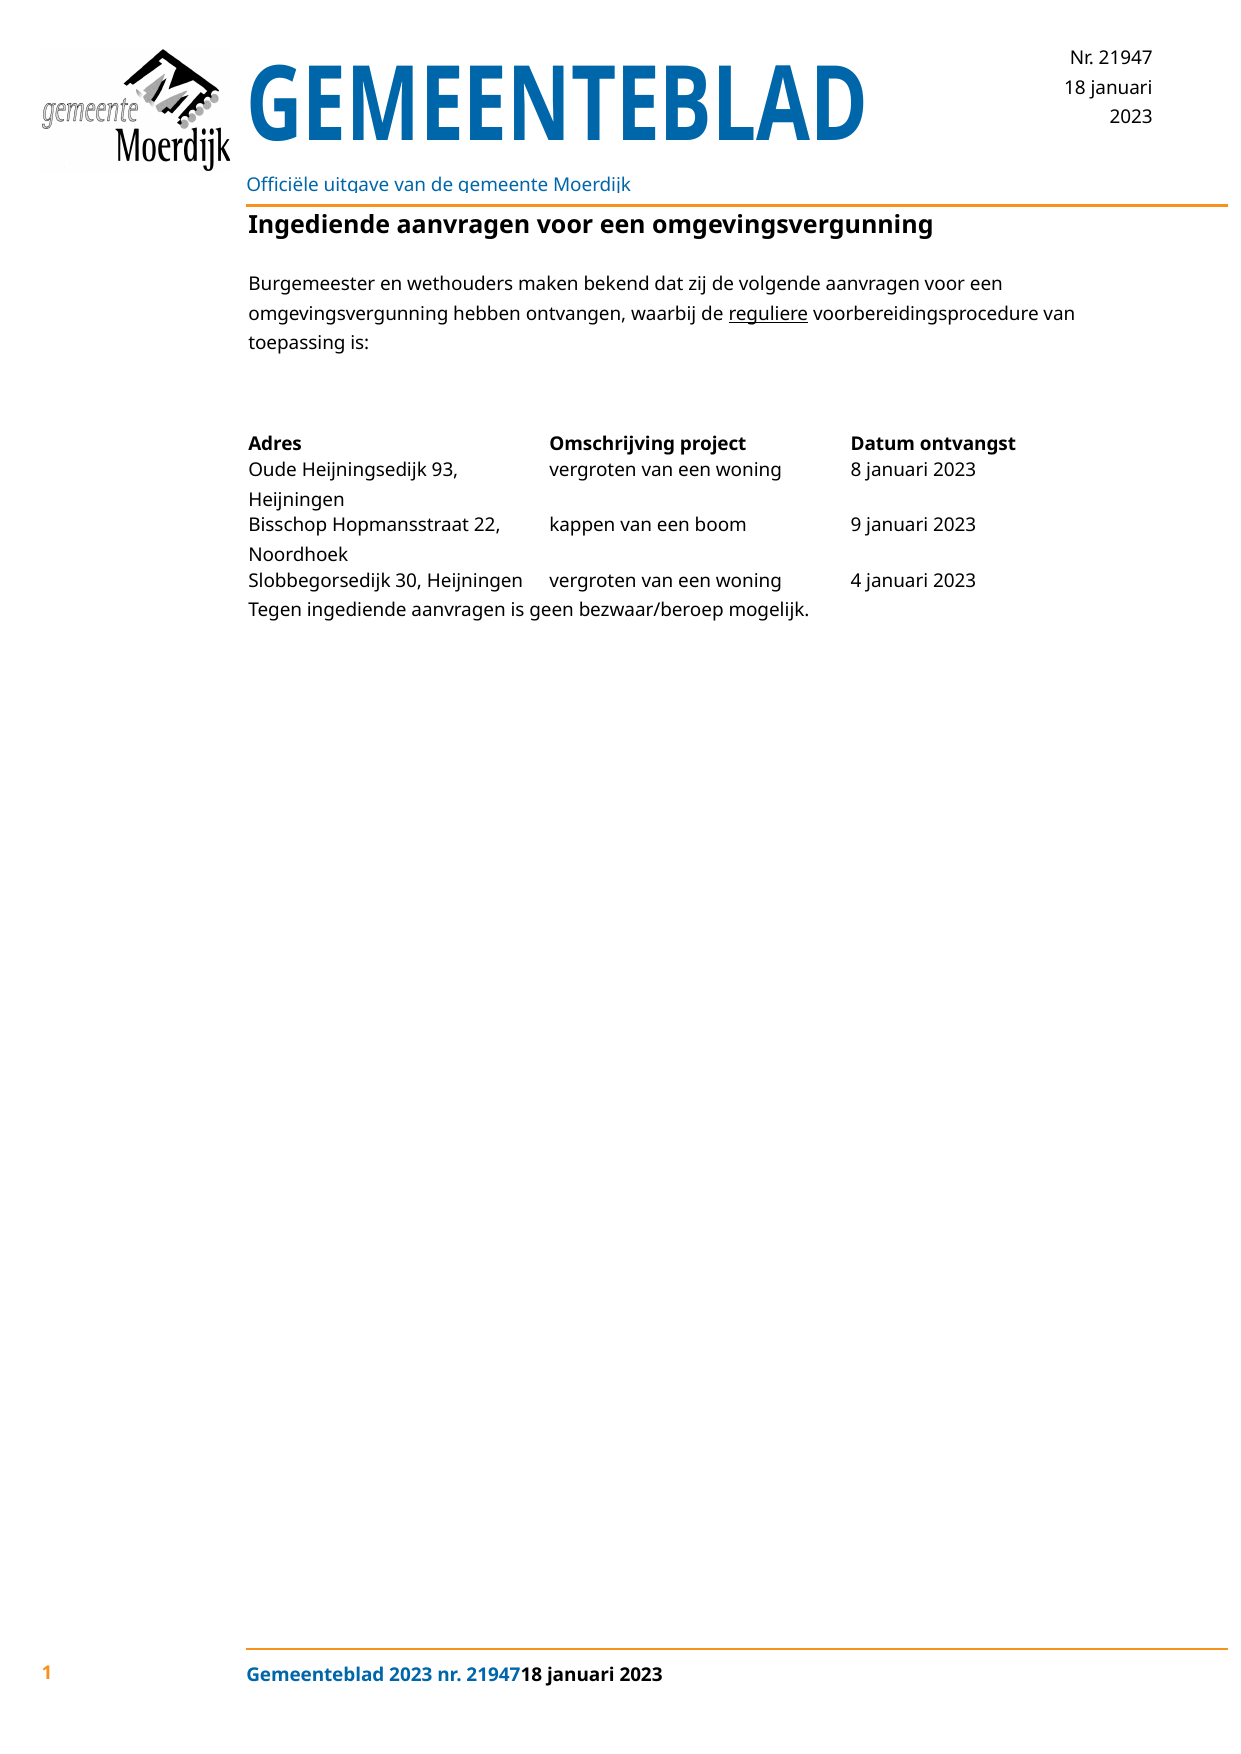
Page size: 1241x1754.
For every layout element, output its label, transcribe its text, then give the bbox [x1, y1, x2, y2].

table_cell vergroten van een woning [549, 567, 850, 592]
table_cell Slobbegorsedijk 30, Heijningen [248, 567, 549, 592]
table_cell 4 januari 2023 [850, 567, 1152, 592]
text Ingediende aanvragen voor een omgevingsvergunning [248, 207, 1152, 241]
table_cell vergroten van een woning [549, 456, 850, 511]
text Tegen ingediende aanvragen is geen bezwaar/beroep mogelijk. [248, 596, 1152, 621]
table_header Omschrijving project [549, 430, 850, 456]
picture [41, 47, 231, 172]
table_cell Oude Heijningsedijk 93, Heijningen [248, 456, 549, 511]
table_cell 9 januari 2023 [850, 511, 1152, 567]
text Burgemeester en wethouders maken bekend dat zij de volgende aanvragen voor een omgevingsvergunning hebben ontvangen, waarbij de reguliere voorbereidingsprocedure van toepassing is: [248, 270, 1152, 355]
table_header Datum ontvangst [850, 430, 1152, 456]
table_cell kappen van een boom [549, 511, 850, 567]
table_cell 8 januari 2023 [850, 456, 1152, 511]
table_cell Bisschop Hopmansstraat 22, Noordhoek [248, 511, 549, 567]
table_header Adres [248, 430, 549, 456]
